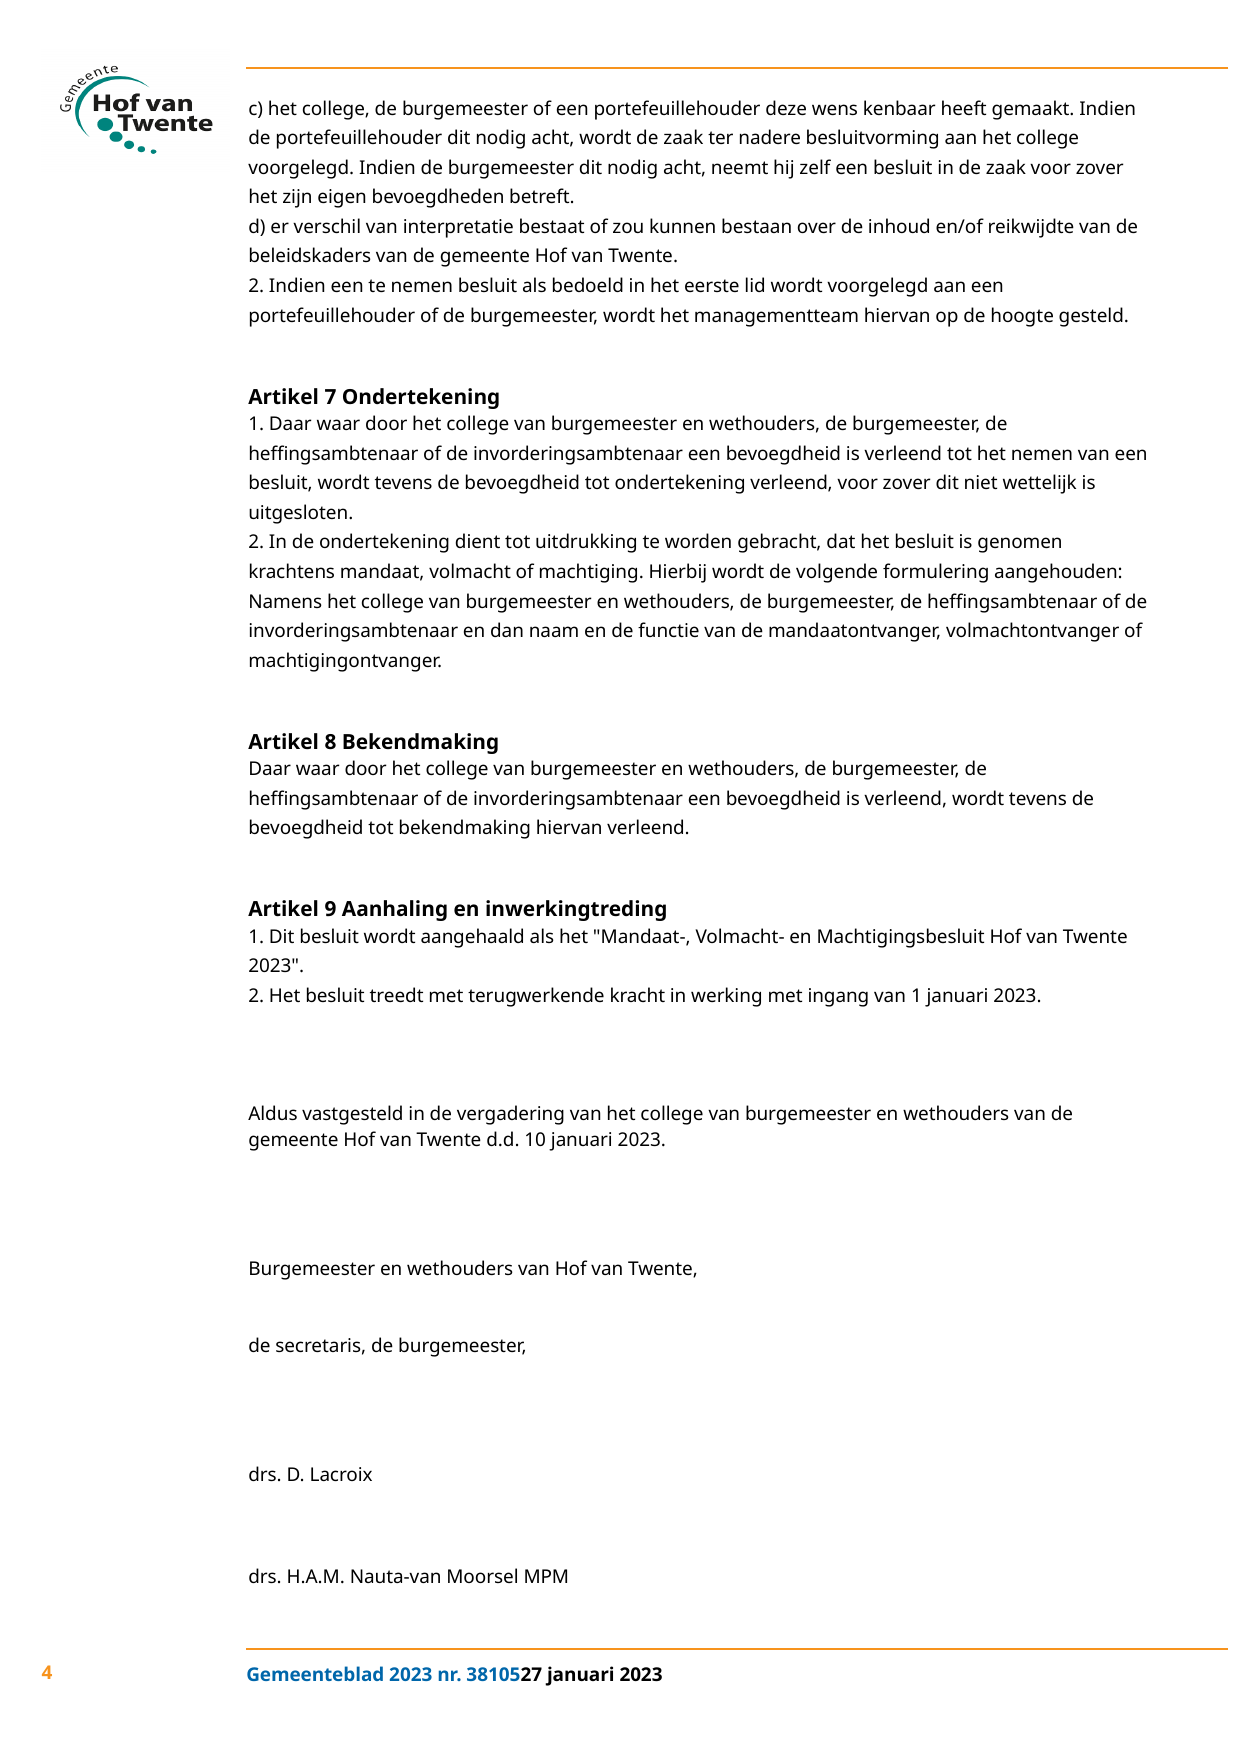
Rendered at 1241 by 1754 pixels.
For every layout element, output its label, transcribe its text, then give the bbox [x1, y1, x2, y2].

text d) er verschil van interpretatie bestaat of zou kunnen bestaan over de inhoud en/of reikwijdte van de beleidskaders van de gemeente Hof van Twente. [248, 213, 1152, 268]
text 2. Het besluit treedt met terugwerkende kracht in werking met ingang van 1 januari 2023. [248, 982, 1152, 1008]
text drs. D. Lacroix [248, 1461, 1152, 1486]
text 2. In de ondertekening dient tot uitdrukking te worden gebracht, dat het besluit is genomen krachtens mandaat, volmacht of machtiging. Hierbij wordt de volgende formulering aangehouden: Namens het college van burgemeester en wethouders, de burgemeester, de heffingsambtenaar of de invorderingsambtenaar en dan naam en de functie van de mandaatontvanger, volmachtontvanger of machtigingontvanger. [248, 529, 1152, 673]
text Burgemeester en wethouders van Hof van Twente, [248, 1255, 1152, 1281]
text 2. Indien een te nemen besluit als bedoeld in het eerste lid wordt voorgelegd aan een portefeuillehouder of de burgemeester, wordt het managementteam hiervan op de hoogte gesteld. [248, 272, 1152, 328]
text c) het college, de burgemeester of een portefeuillehouder deze wens kenbaar heeft gemaakt. Indien de portefeuillehouder dit nodig acht, wordt de zaak ter nadere besluitvorming aan het college voorgelegd. Indien de burgemeester dit nodig acht, neemt hij zelf een besluit in de zaak voor zover het zijn eigen bevoegdheden betreft. [248, 95, 1152, 209]
text de secretaris, de burgemeester, [248, 1332, 1152, 1358]
text Aldus vastgesteld in de vergadering van het college van burgemeester en wethouders van de gemeente Hof van Twente d.d. 10 januari 2023. [248, 1101, 1152, 1152]
text Artikel 7 Ondertekening [248, 382, 1152, 410]
text Artikel 8 Bekendmaking [248, 727, 1152, 755]
text Daar waar door het college van burgemeester en wethouders, de burgemeester, de heffingsambtenaar of de invorderingsambtenaar een bevoegdheid is verleend, wordt tevens de bevoegdheid tot bekendmaking hiervan verleend. [248, 755, 1152, 840]
picture [41, 47, 231, 172]
text Artikel 9 Aanhaling en inwerkingtreding [248, 894, 1152, 923]
text drs. H.A.M. Nauta-van Moorsel MPM [248, 1564, 1152, 1589]
text 1. Daar waar door het college van burgemeester en wethouders, de burgemeester, de heffingsambtenaar of de invorderingsambtenaar een bevoegdheid is verleend tot het nemen van een besluit, wordt tevens de bevoegdheid tot ondertekening verleend, voor zover dit niet wettelijk is uitgesloten. [248, 410, 1152, 525]
text 1. Dit besluit wordt aangehaald als het "Mandaat-, Volmacht- en Machtigingsbesluit Hof van Twente 2023". [248, 923, 1152, 978]
